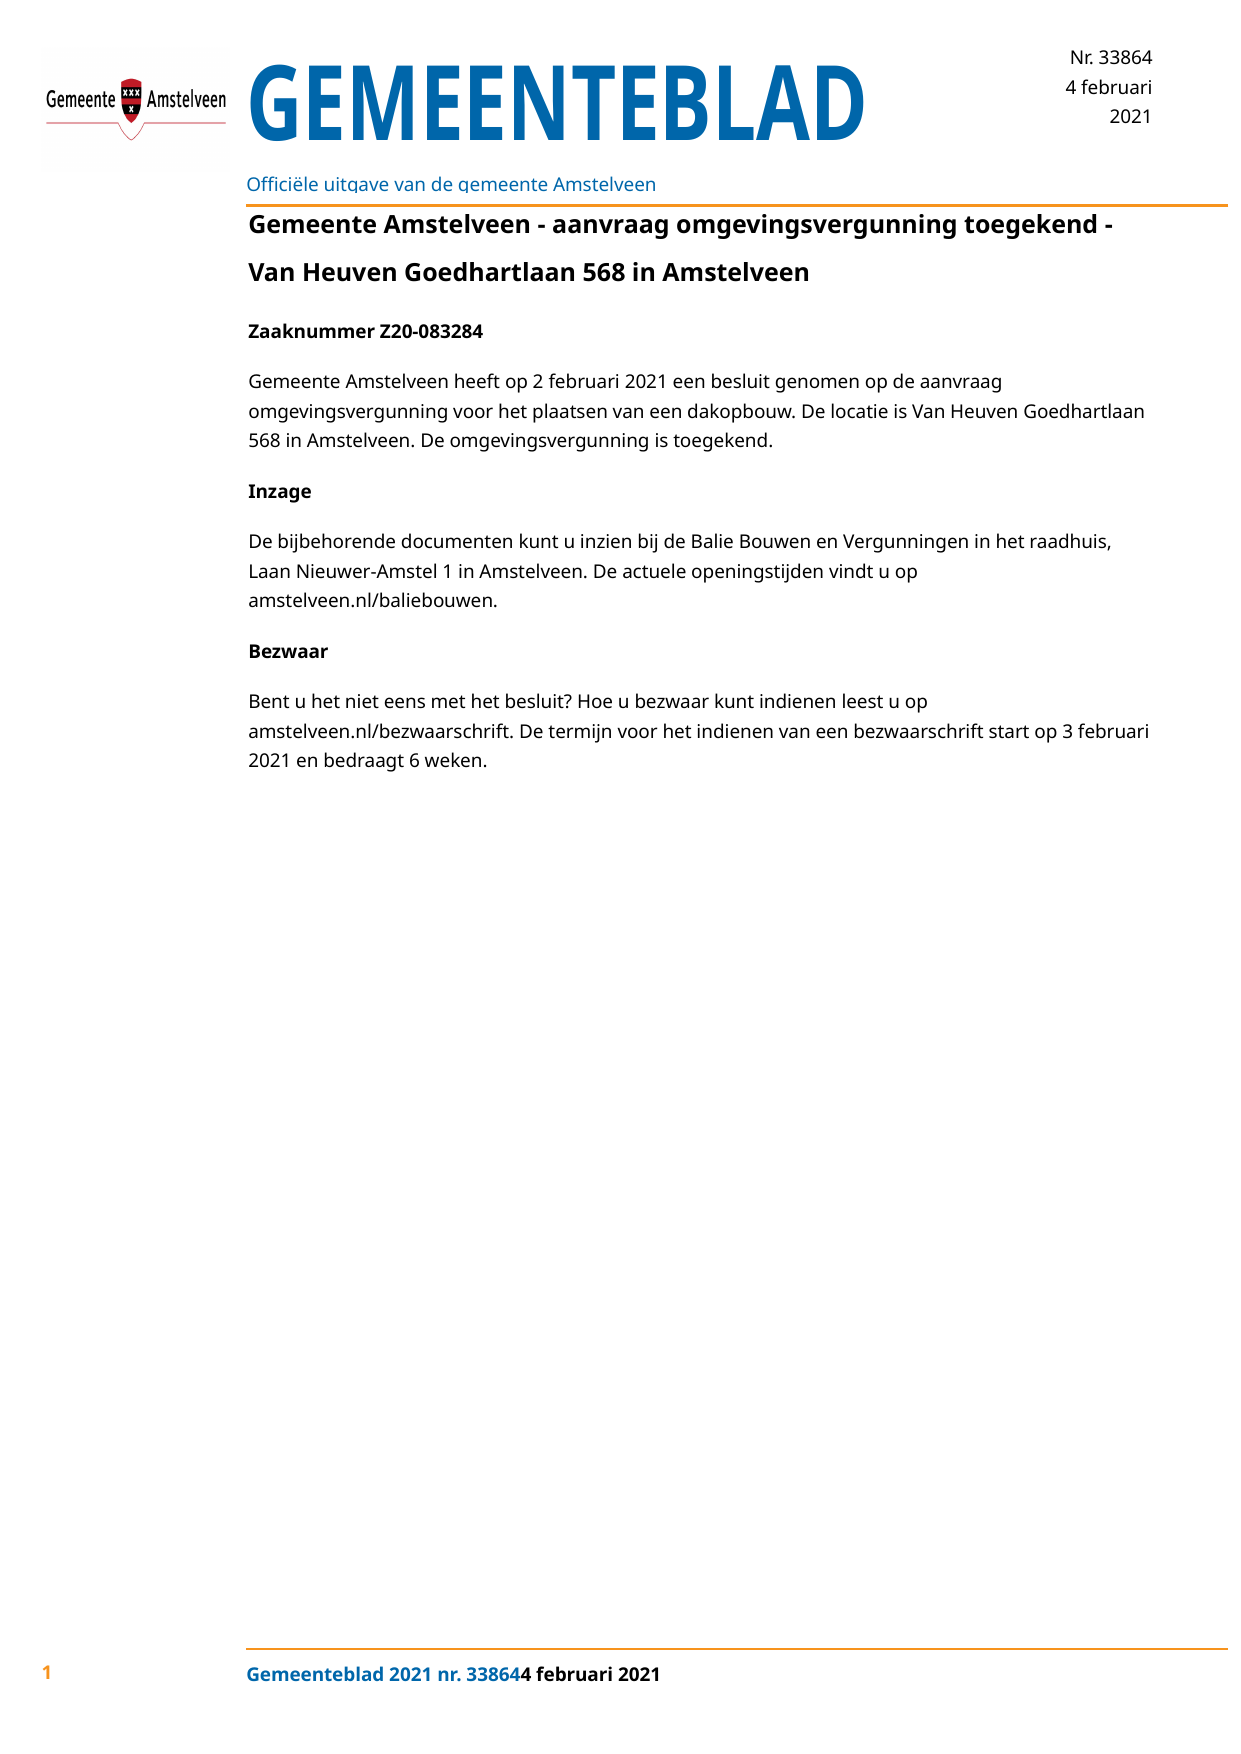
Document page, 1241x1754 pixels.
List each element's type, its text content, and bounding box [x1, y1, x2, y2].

text Gemeente Amstelveen heeft op 2 februari 2021 een besluit genomen op de aanvraag omgevingsvergunning voor het plaatsen van een dakopbouw. De locatie is Van Heuven Goedhartlaan 568 in Amstelveen. De omgevingsvergunning is toegekend. [248, 368, 1152, 453]
text Zaaknummer Z20-083284 [248, 318, 1152, 344]
picture [41, 47, 231, 172]
text De bijbehorende documenten kunt u inzien bij de Balie Bouwen en Vergunningen in het raadhuis, Laan Nieuwer-Amstel 1 in Amstelveen. De actuele openingstijden vindt u op amstelveen.nl/baliebouwen. [248, 528, 1152, 613]
text Bent u het niet eens met het besluit? Hoe u bezwaar kunt indienen leest u op amstelveen.nl/bezwaarschrift. De termijn voor het indienen van een bezwaarschrift start op 3 februari 2021 en bedraagt 6 weken. [248, 688, 1152, 773]
text Inzage [248, 478, 1152, 504]
text Bezwaar [248, 638, 1152, 664]
text Gemeente Amstelveen - aanvraag omgevingsvergunning toegekend - Van Heuven Goedhartlaan 568 in Amstelveen [248, 207, 1152, 288]
